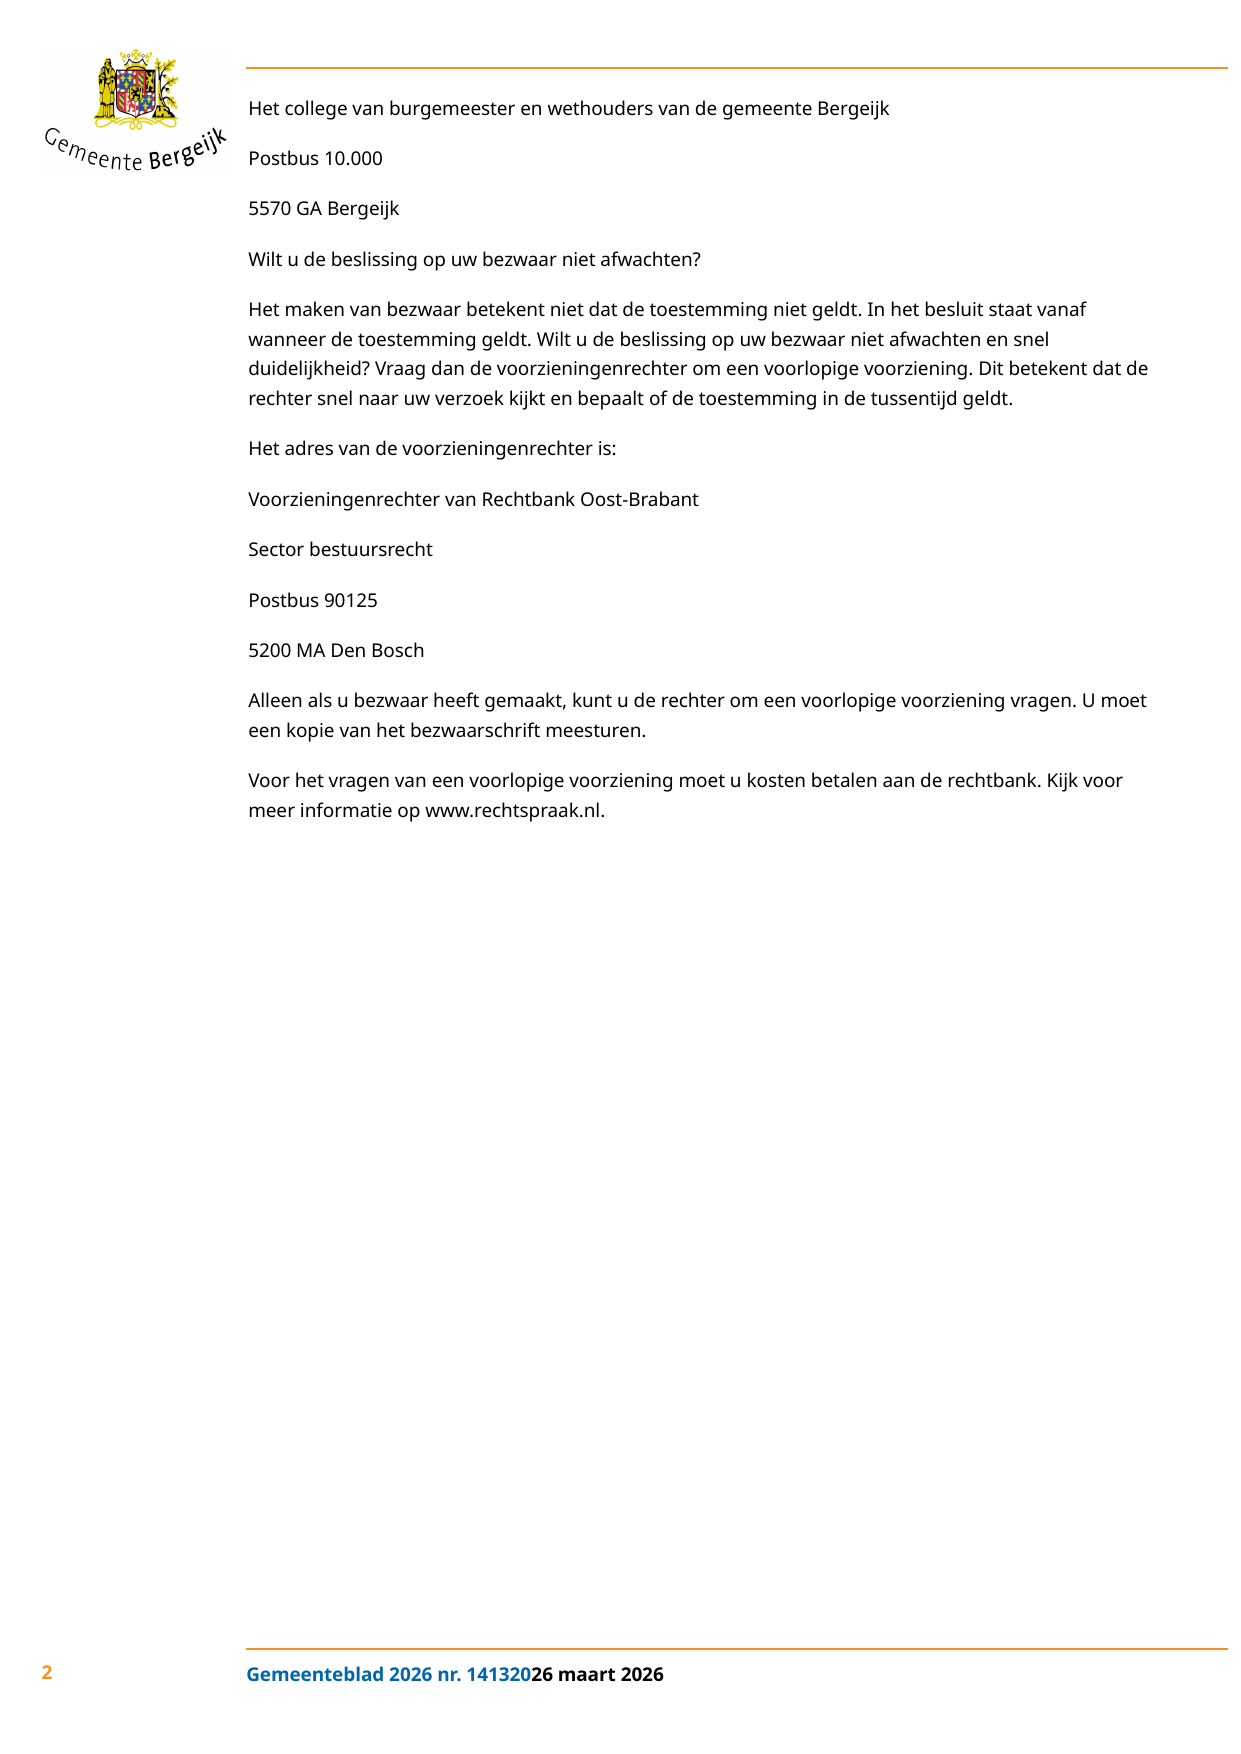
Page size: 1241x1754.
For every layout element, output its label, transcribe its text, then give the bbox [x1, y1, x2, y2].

text Het adres van de voorzieningenrechter is: [248, 436, 1152, 461]
text Wilt u de beslissing op uw bezwaar niet afwachten? [248, 246, 1152, 272]
text Alleen als u bezwaar heeft gemaakt, kunt u de rechter om een voorlopige voorziening vragen. U moet een kopie van het bezwaarschrift meesturen. [248, 688, 1152, 743]
text Voorzieningenrechter van Rechtbank Oost-Brabant [248, 486, 1152, 512]
text 5570 GA Bergeijk [248, 196, 1152, 221]
text Het maken van bezwaar betekent niet dat de toestemming niet geldt. In het besluit staat vanaf wanneer de toestemming geldt. Wilt u de beslissing op uw bezwaar niet afwachten en snel duidelijkheid? Vraag dan de voorzieningenrechter om een voorlopige voorziening. Dit betekent dat de rechter snel naar uw verzoek kijkt en bepaalt of de toestemming in de tussentijd geldt. [248, 296, 1152, 411]
text 5200 MA Den Bosch [248, 637, 1152, 663]
picture [41, 47, 231, 172]
text Postbus 90125 [248, 587, 1152, 613]
text Postbus 10.000 [248, 145, 1152, 171]
text Voor het vragen van een voorlopige voorziening moet u kosten betalen aan de rechtbank. Kijk voor meer informatie op www.rechtspraak.nl. [248, 768, 1152, 823]
text Sector bestuursrecht [248, 536, 1152, 562]
text Het college van burgemeester en wethouders van de gemeente Bergeijk [248, 95, 1152, 121]
